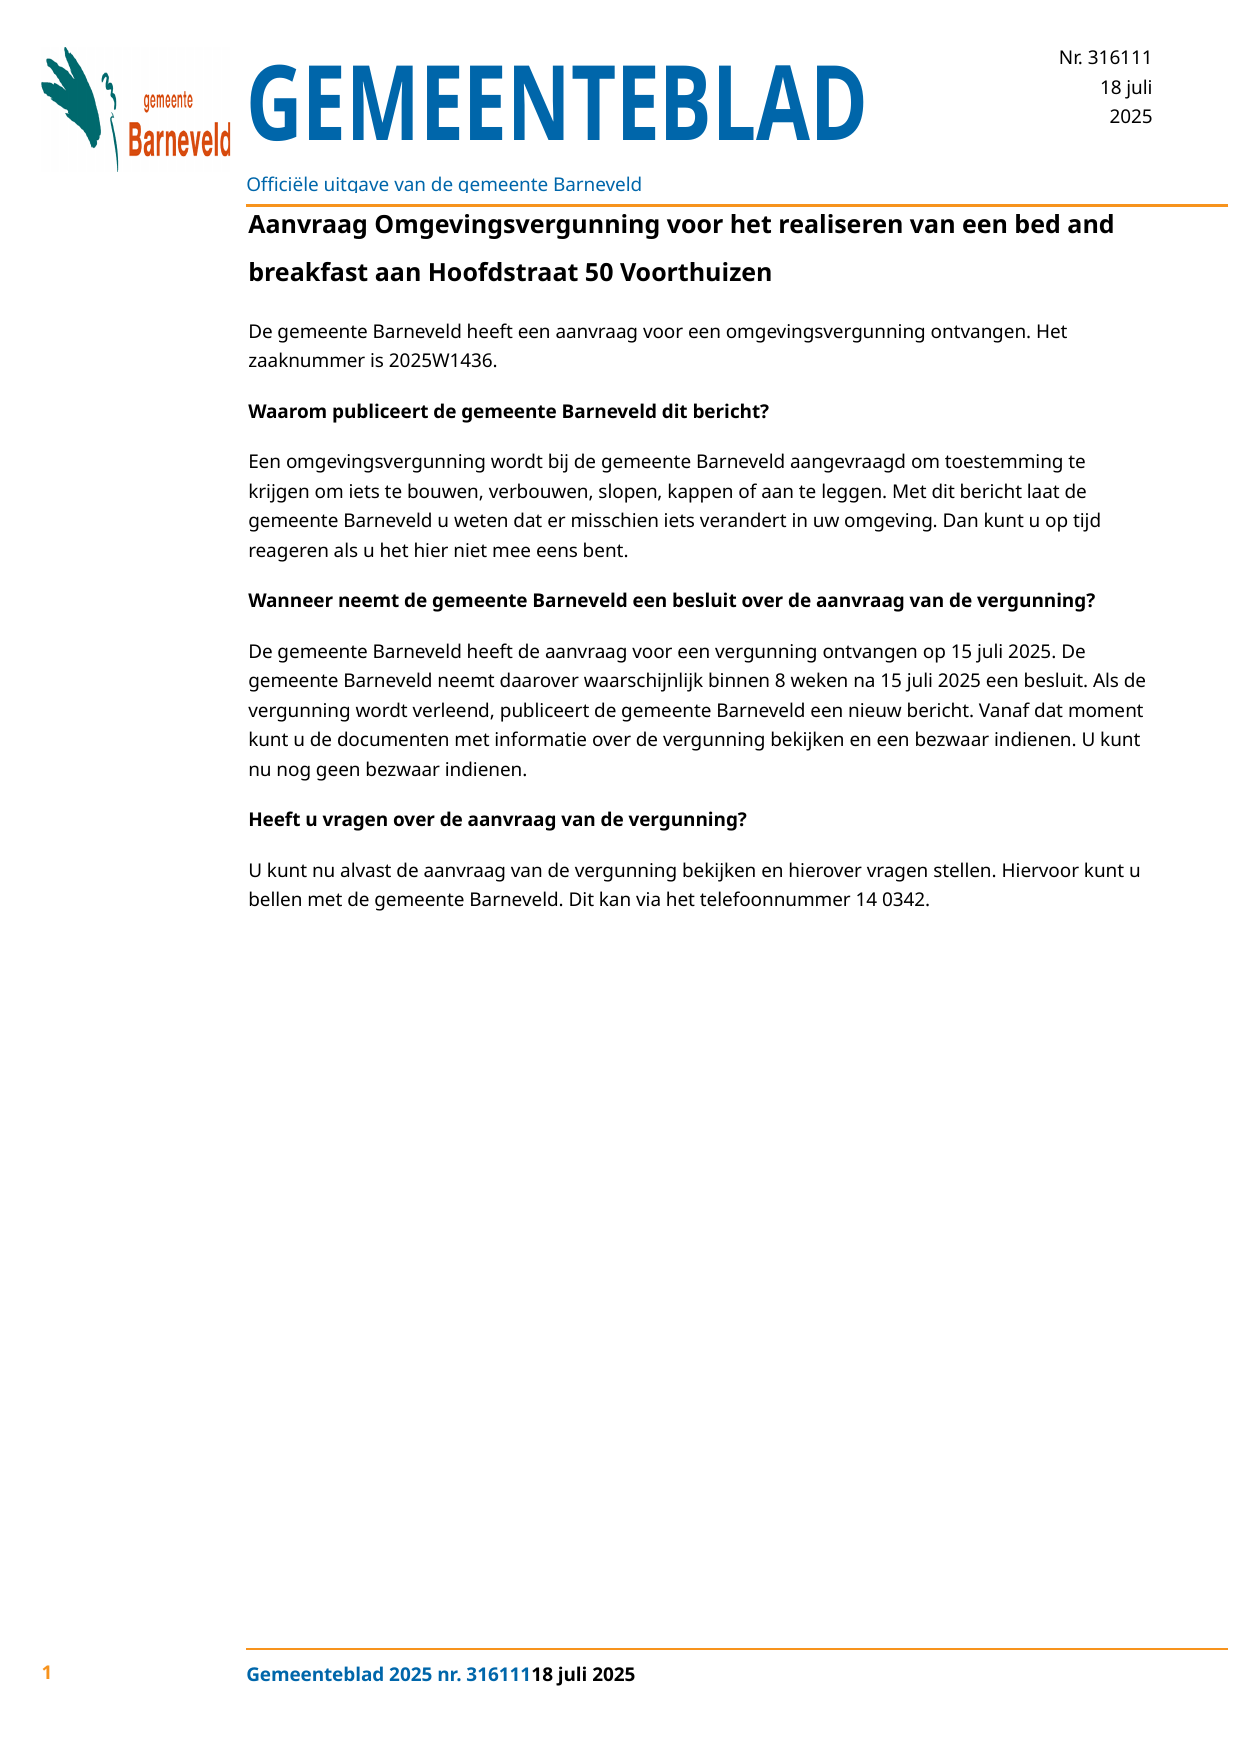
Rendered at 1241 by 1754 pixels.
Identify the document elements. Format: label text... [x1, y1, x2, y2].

text Heeft u vragen over de aanvraag van de vergunning? [248, 807, 1152, 832]
text Waarom publiceert de gemeente Barneveld dit bericht? [248, 398, 1152, 424]
text Wanneer neemt de gemeente Barneveld een besluit over de aanvraag van de vergunning? [248, 587, 1152, 613]
text Aanvraag Omgevingsvergunning voor het realiseren van een bed and breakfast aan Hoofdstraat 50 Voorthuizen [248, 207, 1152, 288]
text De gemeente Barneveld heeft de aanvraag voor een vergunning ontvangen op 15 juli 2025. De gemeente Barneveld neemt daarover waarschijnlijk binnen 8 weken na 15 juli 2025 een besluit. Als de vergunning wordt verleend, publiceert de gemeente Barneveld een nieuw bericht. Vanaf dat moment kunt u de documenten met informatie over de vergunning bekijken en een bezwaar indienen. U kunt nu nog geen bezwaar indienen. [248, 638, 1152, 782]
text De gemeente Barneveld heeft een aanvraag voor een omgevingsvergunning ontvangen. Het zaaknummer is 2025W1436. [248, 318, 1152, 373]
text U kunt nu alvast de aanvraag van de vergunning bekijken en hierover vragen stellen. Hiervoor kunt u bellen met de gemeente Barneveld. Dit kan via het telefoonnummer 14 0342. [248, 857, 1152, 912]
picture [41, 47, 231, 172]
text Een omgevingsvergunning wordt bij de gemeente Barneveld aangevraagd om toestemming te krijgen om iets te bouwen, verbouwen, slopen, kappen of aan te leggen. Met dit bericht laat de gemeente Barneveld u weten dat er misschien iets verandert in uw omgeving. Dan kunt u op tijd reageren als u het hier niet mee eens bent. [248, 448, 1152, 563]
